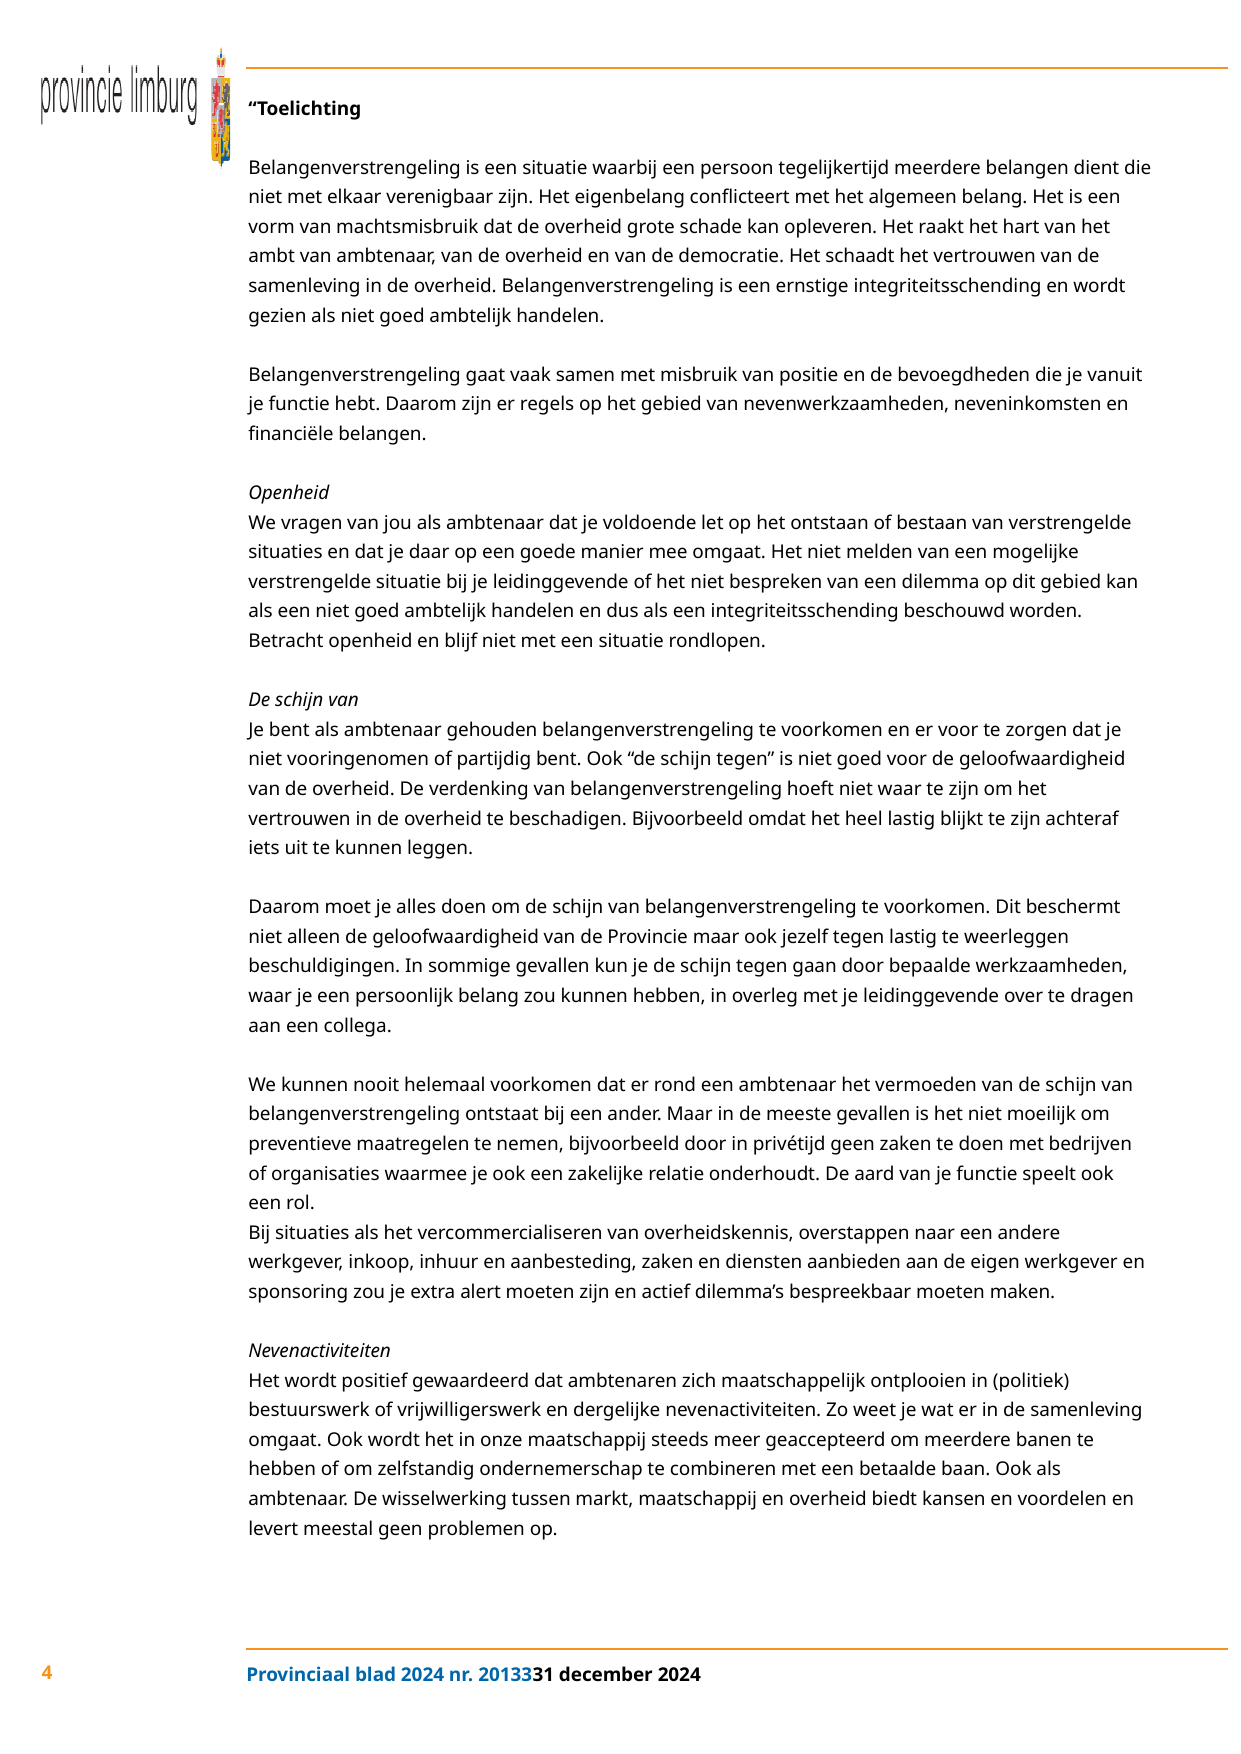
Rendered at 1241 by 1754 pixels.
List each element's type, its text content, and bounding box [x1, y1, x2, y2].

text Bij situaties als het vercommercialiseren van overheidskennis, overstappen naar een andere werkgever, inkoop, inhuur en aanbesteding, zaken en diensten aanbieden aan de eigen werkgever en sponsoring zou je extra alert moeten zijn en actief dilemma’s bespreekbaar moeten maken. [248, 1219, 1152, 1304]
text Je bent als ambtenaar gehouden belangenverstrengeling te voorkomen en er voor te zorgen dat je niet vooringenomen of partijdig bent. Ook “de schijn tegen” is niet goed voor de geloofwaardigheid van de overheid. De verdenking van belangenverstrengeling hoeft niet waar te zijn om het vertrouwen in de overheid te beschadigen. Bijvoorbeeld omdat het heel lastig blijkt te zijn achteraf iets uit te kunnen leggen. [248, 716, 1152, 860]
text Belangenverstrengeling gaat vaak samen met misbruik van positie en de bevoegdheden die je vanuit je functie hebt. Daarom zijn er regels op het gebied van nevenwerkzaamheden, neveninkomsten en financiële belangen. [248, 361, 1152, 446]
text De schijn van [248, 686, 1152, 712]
text We vragen van jou als ambtenaar dat je voldoende let op het ontstaan of bestaan van verstrengelde situaties en dat je daar op een goede manier mee omgaat. Het niet melden van een mogelijke verstrengelde situatie bij je leidinggevende of het niet bespreken van een dilemma op dit gebied kan als een niet goed ambtelijk handelen en dus als een integriteitsschending beschouwd worden. Betracht openheid en blijf niet met een situatie rondlopen. [248, 509, 1152, 653]
text Het wordt positief gewaardeerd dat ambtenaren zich maatschappelijk ontplooien in (politiek) bestuurswerk of vrijwilligerswerk en dergelijke nevenactiviteiten. Zo weet je wat er in de samenleving omgaat. Ook wordt het in onze maatschappij steeds meer geaccepteerd om meerdere banen te hebben of om zelfstandig ondernemerschap te combineren met een betaalde baan. Ook als ambtenaar. De wisselwerking tussen markt, maatschappij en overheid biedt kansen en voordelen en levert meestal geen problemen op. [248, 1367, 1152, 1541]
text Nevenactiviteiten [248, 1337, 1152, 1363]
text We kunnen nooit helemaal voorkomen dat er rond een ambtenaar het vermoeden van de schijn van belangenverstrengeling ontstaat bij een ander. Maar in de meeste gevallen is het niet moeilijk om preventieve maatregelen te nemen, bijvoorbeeld door in privétijd geen zaken te doen met bedrijven of organisaties waarmee je ook een zakelijke relatie onderhoudt. De aard van je functie speelt ook een rol. [248, 1071, 1152, 1215]
text Daarom moet je alles doen om de schijn van belangenverstrengeling te voorkomen. Dit beschermt niet alleen de geloofwaardigheid van de Provincie maar ook jezelf tegen lastig te weerleggen beschuldigingen. In sommige gevallen kun je de schijn tegen gaan door bepaalde werkzaamheden, waar je een persoonlijk belang zou kunnen hebben, in overleg met je leidinggevende over te dragen aan een collega. [248, 893, 1152, 1038]
text “Toelichting [248, 95, 1152, 121]
text Belangenverstrengeling is een situatie waarbij een persoon tegelijkertijd meerdere belangen dient die niet met elkaar verenigbaar zijn. Het eigenbelang conflicteert met het algemeen belang. Het is een vorm van machtsmisbruik dat de overheid grote schade kan opleveren. Het raakt het hart van het ambt van ambtenaar, van de overheid en van de democratie. Het schaadt het vertrouwen van de samenleving in de overheid. Belangenverstrengeling is een ernstige integriteitsschending en wordt gezien als niet goed ambtelijk handelen. [248, 154, 1152, 328]
picture [41, 47, 231, 172]
text Openheid [248, 479, 1152, 505]
